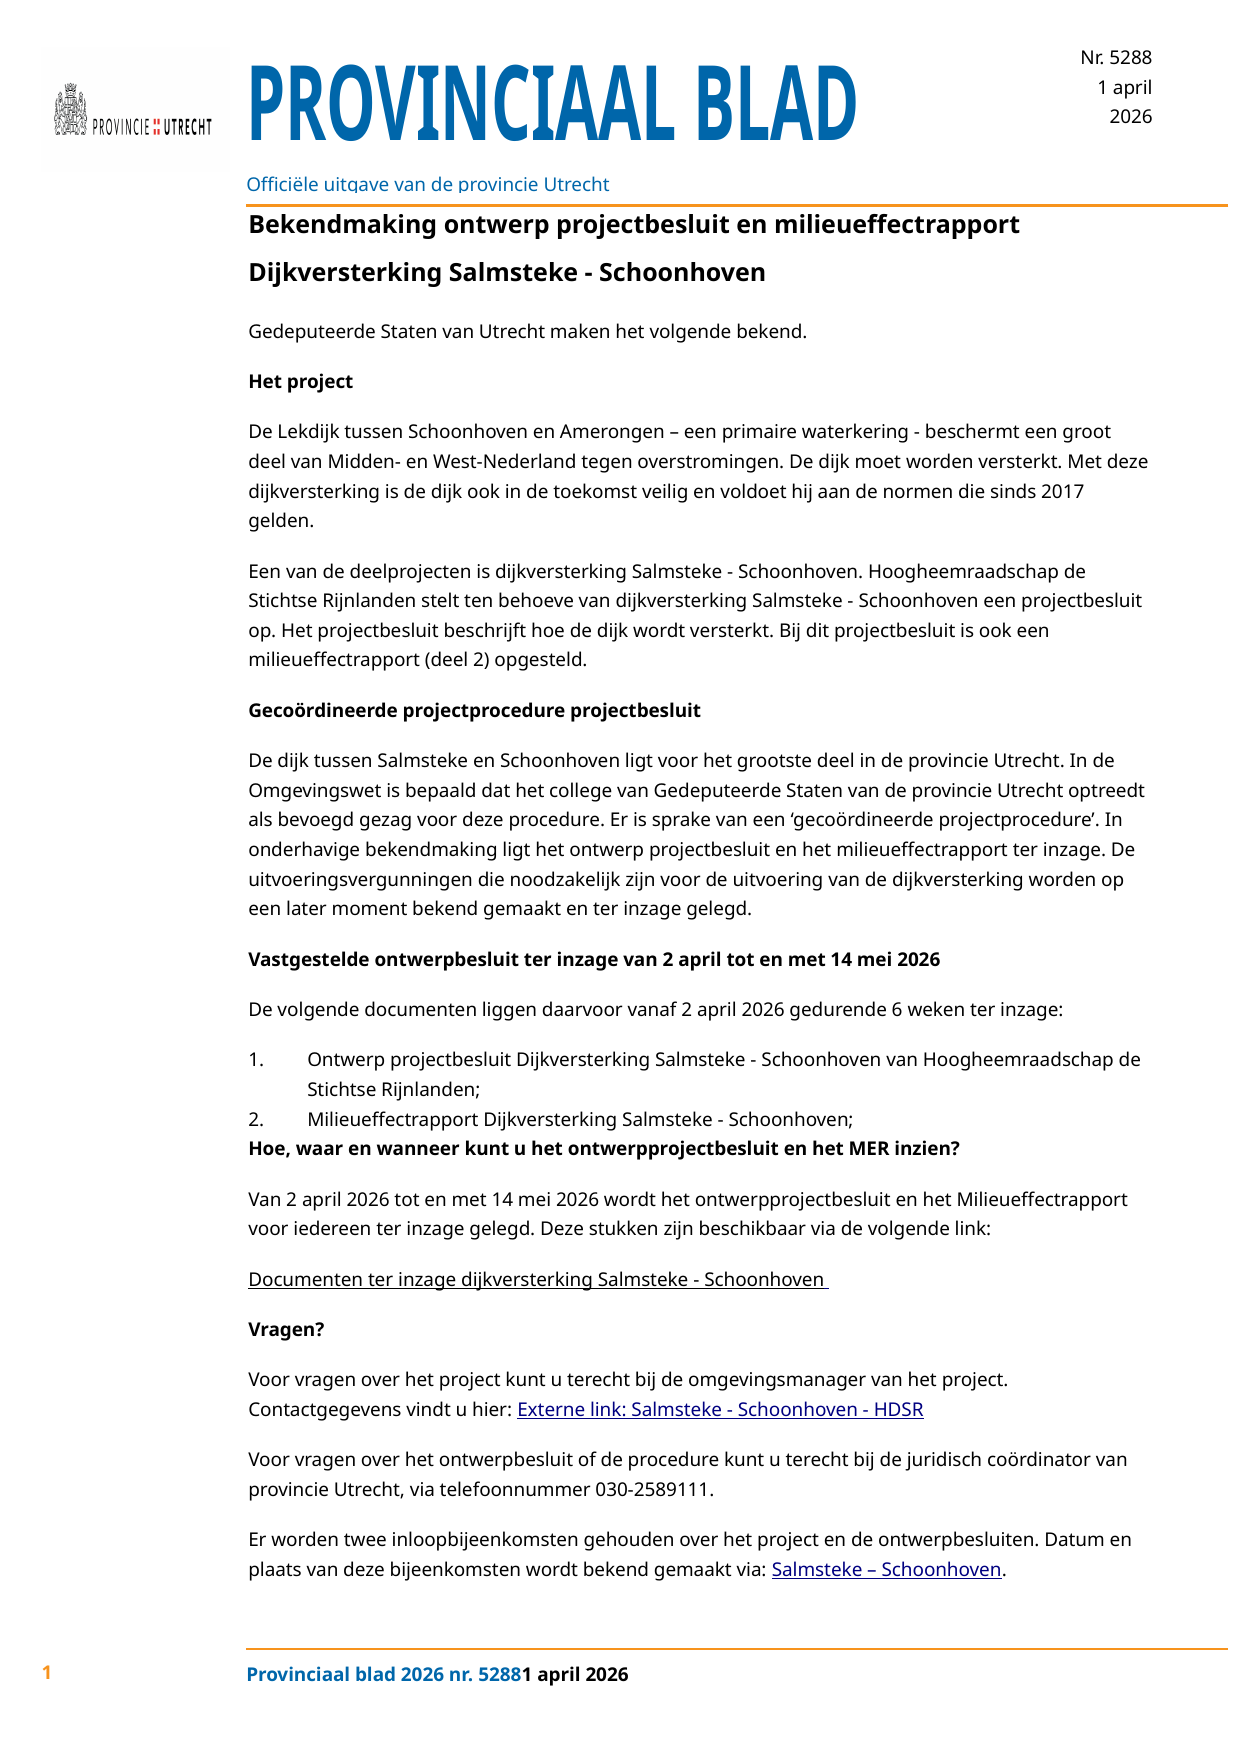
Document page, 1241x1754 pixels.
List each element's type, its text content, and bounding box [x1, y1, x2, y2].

text Vragen? [248, 1316, 1152, 1342]
text Van 2 april 2026 tot en met 14 mei 2026 wordt het ontwerpprojectbesluit en het Milieueffectrapport voor iedereen ter inzage gelegd. Deze stukken zijn beschikbaar via de volgende link: [248, 1186, 1152, 1241]
text De Lekdijk tussen Schoonhoven en Amerongen – een primaire waterkering - beschermt een groot deel van Midden- en West-Nederland tegen overstromingen. De dijk moet worden versterkt. Met deze dijkversterking is de dijk ook in de toekomst veilig en voldoet hij aan de normen die sinds 2017 gelden. [248, 419, 1152, 533]
text Een van de deelprojecten is dijkversterking Salmsteke - Schoonhoven. Hoogheemraadschap de Stichtse Rijnlanden stelt ten behoeve van dijkversterking Salmsteke - Schoonhoven een projectbesluit op. Het projectbesluit beschrijft hoe de dijk wordt versterkt. Bij dit projectbesluit is ook een milieueffectrapport (deel 2) opgesteld. [248, 558, 1152, 672]
text Gedeputeerde Staten van Utrecht maken het volgende bekend. [248, 318, 1152, 344]
list Milieueffectrapport Dijkversterking Salmsteke - Schoonhoven; [248, 1106, 1152, 1132]
text Het project [248, 368, 1152, 394]
text Gecoördineerde projectprocedure projectbesluit [248, 697, 1152, 723]
text Bekendmaking ontwerp projectbesluit en milieueffectrapport Dijkversterking Salmsteke - Schoonhoven [248, 207, 1152, 288]
picture [41, 47, 231, 172]
text Voor vragen over het ontwerpbesluit of de procedure kunt u terecht bij de juridisch coördinator van provincie Utrecht, via telefoonnummer 030-2589111. [248, 1447, 1152, 1502]
text De dijk tussen Salmsteke en Schoonhoven ligt voor het grootste deel in de provincie Utrecht. In de Omgevingswet is bepaald dat het college van Gedeputeerde Staten van de provincie Utrecht optreedt als bevoegd gezag voor deze procedure. Er is sprake van een ‘gecoördineerde projectprocedure’. In onderhavige bekendmaking ligt het ontwerp projectbesluit en het milieueffectrapport ter inzage. De uitvoeringsvergunningen die noodzakelijk zijn voor de uitvoering van de dijkversterking worden op een later moment bekend gemaakt en ter inzage gelegd. [248, 747, 1152, 921]
text Voor vragen over het project kunt u terecht bij de omgevingsmanager van het project. Contactgegevens vindt u hier: Externe link: Salmsteke - Schoonhoven - HDSR [248, 1367, 1152, 1422]
list Ontwerp projectbesluit Dijkversterking Salmsteke - Schoonhoven van Hoogheemraadschap de Stichtse Rijnlanden; [248, 1047, 1152, 1102]
text De volgende documenten liggen daarvoor vanaf 2 april 2026 gedurende 6 weken ter inzage: [248, 996, 1152, 1022]
text Hoe, waar en wanneer kunt u het ontwerpprojectbesluit en het MER inzien? [248, 1135, 1152, 1161]
text Documenten ter inzage dijkversterking Salmsteke - Schoonhoven [248, 1266, 1152, 1292]
text Vastgestelde ontwerpbesluit ter inzage van 2 april tot en met 14 mei 2026 [248, 946, 1152, 972]
text Er worden twee inloopbijeenkomsten gehouden over het project en de ontwerpbesluiten. Datum en plaats van deze bijeenkomsten wordt bekend gemaakt via: Salmsteke – Schoonhoven. [248, 1527, 1152, 1582]
